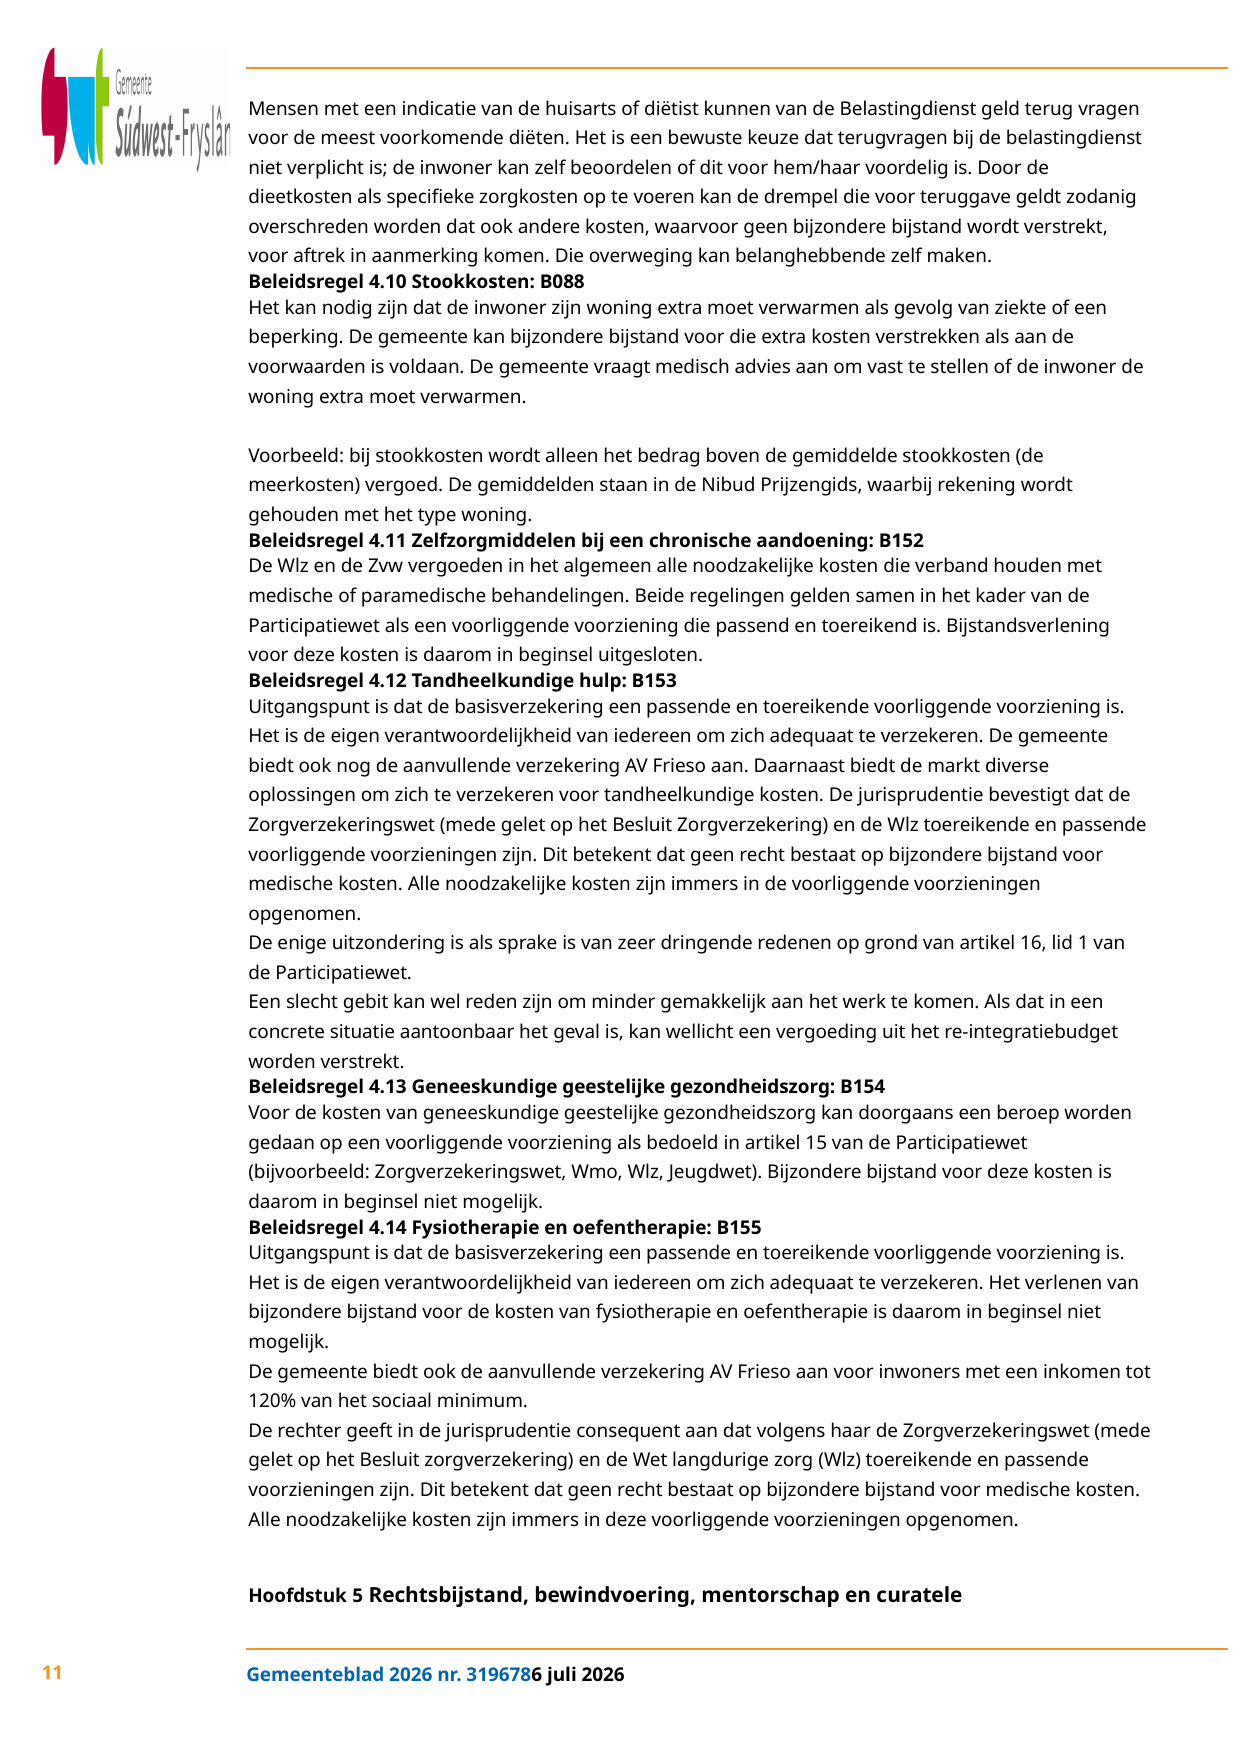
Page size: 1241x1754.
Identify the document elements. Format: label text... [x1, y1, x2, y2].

table_cell Beleidsregel 4.14 Fysiotherapie en oefentherapie: B155 [248, 1214, 1152, 1239]
table_cell De Wlz en de Zvw vergoeden in het algemeen alle noodzakelijke kosten die verband houden met medische of paramedische behandelingen. Beide regelingen gelden samen in het kader van de Participatiewet als een voorliggende voorziening die passend en toereikend is. Bijstandsverlening voor deze kosten is daarom in beginsel uitgesloten. [248, 553, 1152, 667]
table_cell Uitgangspunt is dat de basisverzekering een passende en toereikende voorliggende voorziening is. Het is de eigen verantwoordelijkheid van iedereen om zich adequaat te verzekeren. Het verlenen van bijzondere bijstand voor de kosten van fysiotherapie en oefentherapie is daarom in beginsel niet mogelijk. De gemeente biedt ook de aanvullende verzekering AV Frieso aan voor inwoners met een inkomen tot 120% van het sociaal minimum. De rechter geeft in de jurisprudentie consequent aan dat volgens haar de Zorgverzekeringswet (mede gelet op het Besluit zorgverzekering) en de Wet langdurige zorg (Wlz) toereikende en passende voorzieningen zijn. Dit betekent dat geen recht bestaat op bijzondere bijstand voor medische kosten. Alle noodzakelijke kosten zijn immers in deze voorliggende voorzieningen opgenomen. [248, 1240, 1152, 1532]
picture [41, 47, 231, 172]
table_cell Het kan nodig zijn dat de inwoner zijn woning extra moet verwarmen als gevolg van ziekte of een beperking. De gemeente kan bijzondere bijstand voor die extra kosten verstrekken als aan de voorwaarden is voldaan. De gemeente vraagt medisch advies aan om vast te stellen of de inwoner de woning extra moet verwarmen. Voorbeeld: bij stookkosten wordt alleen het bedrag boven de gemiddelde stookkosten (de meerkosten) vergoed. De gemiddelden staan in de Nibud Prijzengids, waarbij rekening wordt gehouden met het type woning. [248, 294, 1152, 527]
text Hoofdstuk 5 Rechtsbijstand, bewindvoering, mentorschap en curatele [248, 1580, 1152, 1609]
table_cell Beleidsregel 4.10 Stookkosten: B088 [248, 269, 1152, 294]
table_cell Voor de kosten van geneeskundige geestelijke gezondheidszorg kan doorgaans een beroep worden gedaan op een voorliggende voorziening als bedoeld in artikel 15 van de Participatiewet (bijvoorbeeld: Zorgverzekeringswet, Wmo, Wlz, Jeugdwet). Bijzondere bijstand voor deze kosten is daarom in beginsel niet mogelijk. [248, 1099, 1152, 1214]
table_cell Uitgangspunt is dat de basisverzekering een passende en toereikende voorliggende voorziening is. Het is de eigen verantwoordelijkheid van iedereen om zich adequaat te verzekeren. De gemeente biedt ook nog de aanvullende verzekering AV Frieso aan. Daarnaast biedt de markt diverse oplossingen om zich te verzekeren voor tandheelkundige kosten. De jurisprudentie bevestigt dat de Zorgverzekeringswet (mede gelet op het Besluit Zorgverzekering) en de Wlz toereikende en passende voorliggende voorzieningen zijn. Dit betekent dat geen recht bestaat op bijzondere bijstand voor medische kosten. Alle noodzakelijke kosten zijn immers in de voorliggende voorzieningen opgenomen. De enige uitzondering is als sprake is van zeer dringende redenen op grond van artikel 16, lid 1 van de Participatiewet. Een slecht gebit kan wel reden zijn om minder gemakkelijk aan het werk te komen. Als dat in een concrete situatie aantoonbaar het geval is, kan wellicht een vergoeding uit het re-integratiebudget worden verstrekt. [248, 693, 1152, 1074]
table_cell Beleidsregel 4.12 Tandheelkundige hulp: B153 [248, 667, 1152, 693]
table_cell Beleidsregel 4.13 Geneeskundige geestelijke gezondheidszorg: B154 [248, 1074, 1152, 1099]
table_cell Mensen met een indicatie van de huisarts of diëtist kunnen van de Belastingdienst geld terug vragen voor de meest voorkomende diëten. Het is een bewuste keuze dat terugvragen bij de belastingdienst niet verplicht is; de inwoner kan zelf beoordelen of dit voor hem/haar voordelig is. Door de dieetkosten als specifieke zorgkosten op te voeren kan de drempel die voor teruggave geldt zodanig overschreden worden dat ook andere kosten, waarvoor geen bijzondere bijstand wordt verstrekt, voor aftrek in aanmerking komen. Die overweging kan belanghebbende zelf maken. [248, 95, 1152, 268]
table_cell Beleidsregel 4.11 Zelfzorgmiddelen bij een chronische aandoening: B152 [248, 527, 1152, 553]
